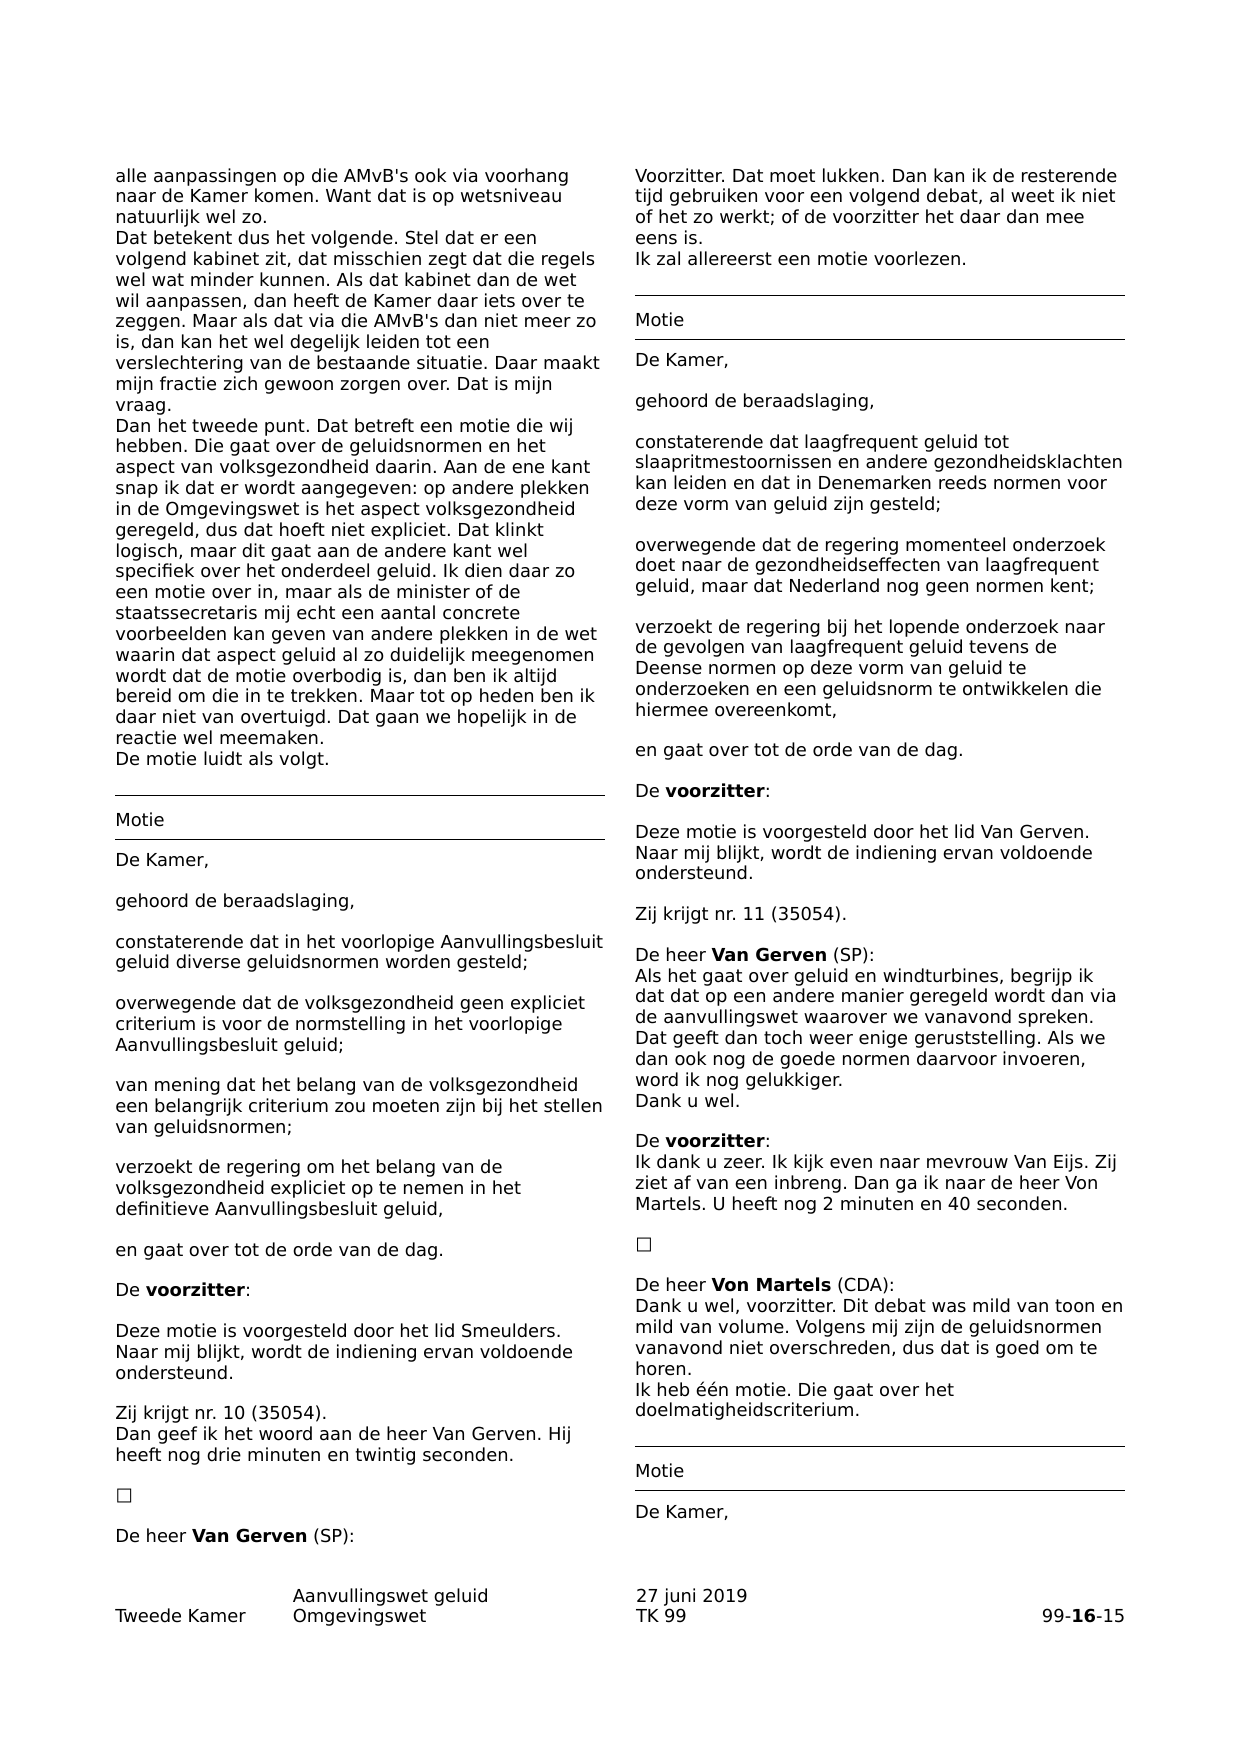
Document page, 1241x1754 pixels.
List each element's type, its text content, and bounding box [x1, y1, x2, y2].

text Dank u wel, voorzitter. Dit debat was mild van toon en mild van volume. Volgens mij zijn de geluidsnormen vanavond niet overschreden, dus dat is goed om te horen. [635, 1296, 1125, 1379]
text De voorzitter: [635, 1131, 1125, 1152]
text De Kamer, [115, 850, 605, 871]
text Motie [115, 809, 605, 830]
text De Kamer, [635, 1502, 1125, 1522]
text overwegende dat de regering momenteel onderzoek doet naar de gezondheidseffecten van laagfrequent geluid, maar dat Nederland nog geen normen kent; [635, 534, 1125, 597]
text Deze motie is voorgesteld door het lid Van Gerven. Naar mij blijkt, wordt de indiening ervan voldoende ondersteund. [635, 822, 1125, 884]
text constaterende dat laagfrequent geluid tot slaapritmestoornissen en andere gezondheidsklachten kan leiden en dat in Denemarken reeds normen voor deze vorm van geluid zijn gesteld; [635, 432, 1125, 514]
text constaterende dat in het voorlopige Aanvullingsbesluit geluid diverse geluidsnormen worden gesteld; [115, 932, 605, 973]
text verzoekt de regering bij het lopende onderzoek naar de gevolgen van laagfrequent geluid tevens de Deense normen op deze vorm van geluid te onderzoeken en een geluidsnorm te ontwikkelen die hiermee overeenkomt, [635, 617, 1125, 720]
text De heer Von Martels (CDA): [635, 1275, 1125, 1296]
text gehoord de beraadslaging, [635, 391, 1125, 412]
text Zij krijgt nr. 11 (35054). [635, 904, 1125, 925]
text De Kamer, [635, 350, 1125, 371]
text De voorzitter: [635, 781, 1125, 802]
text overwegende dat de volksgezondheid geen expliciet criterium is voor de normstelling in het voorlopige Aanvullingsbesluit geluid; [115, 993, 605, 1055]
text Dank u wel. [635, 1090, 1125, 1111]
text De voorzitter: [115, 1280, 605, 1301]
text Als het gaat over geluid en windturbines, begrijp ik dat dat op een andere manier geregeld wordt dan via de aanvullingswet waarover we vanavond spreken. Dat geeft dan toch weer enige geruststelling. Als we dan ook nog de goede normen daarvoor invoeren, word ik nog gelukkiger. [635, 965, 1125, 1090]
text ⬜ [635, 1234, 1125, 1255]
text Dat betekent dus het volgende. Stel dat er een volgend kabinet zit, dat misschien zegt dat die regels wel wat minder kunnen. Als dat kabinet dan de wet wil aanpassen, dan heeft de Kamer daar iets over te zeggen. Maar als dat via die AMvB's dan niet meer zo is, dan kan het wel degelijk leiden tot een verslechtering van de bestaande situatie. Daar maakt mijn fractie zich gewoon zorgen over. Dat is mijn vraag. [115, 228, 605, 415]
text en gaat over tot de orde van de dag. [635, 740, 1125, 761]
text Zij krijgt nr. 10 (35054). [115, 1403, 605, 1424]
text Ik dank u zeer. Ik kijk even naar mevrouw Van Eijs. Zij ziet af van een inbreng. Dan ga ik naar de heer Von Martels. U heeft nog 2 minuten en 40 seconden. [635, 1152, 1125, 1214]
text gehoord de beraadslaging, [115, 891, 605, 912]
text Dan het tweede punt. Dat betreft een motie die wij hebben. Die gaat over de geluidsnormen en het aspect van volksgezondheid daarin. Aan de ene kant snap ik dat er wordt aangegeven: op andere plekken in de Omgevingswet is het aspect volksgezondheid geregeld, dus dat hoeft niet expliciet. Dat klinkt logisch, maar dit gaat aan de andere kant wel specifiek over het onderdeel geluid. Ik dien daar zo een motie over in, maar als de minister of de staatssecretaris mij echt een aantal concrete voorbeelden kan geven van andere plekken in de wet waarin dat aspect geluid al zo duidelijk meegenomen wordt dat de motie overbodig is, dan ben ik altijd bereid om die in te trekken. Maar tot op heden ben ik daar niet van overtuigd. Dat gaan we hopelijk in de reactie wel meemaken. [115, 415, 605, 749]
text De heer Van Gerven (SP): [115, 1526, 605, 1547]
text van mening dat het belang van de volksgezondheid een belangrijk criterium zou moeten zijn bij het stellen van geluidsnormen; [115, 1075, 605, 1137]
text Motie [635, 1461, 1125, 1482]
text De heer Van Gerven (SP): [635, 945, 1125, 965]
text en gaat over tot de orde van de dag. [115, 1239, 605, 1260]
text ⬜ [115, 1486, 605, 1506]
text alle aanpassingen op die AMvB's ook via voorhang naar de Kamer komen. Want dat is op wetsniveau natuurlijk wel zo. [115, 165, 605, 228]
text Motie [635, 309, 1125, 330]
text Deze motie is voorgesteld door het lid Smeulders. Naar mij blijkt, wordt de indiening ervan voldoende ondersteund. [115, 1321, 605, 1383]
text Voorzitter. Dat moet lukken. Dan kan ik de resterende tijd gebruiken voor een volgend debat, al weet ik niet of het zo werkt; of de voorzitter het daar dan mee eens is. [635, 165, 1125, 249]
text Dan geef ik het woord aan de heer Van Gerven. Hij heeft nog drie minuten en twintig seconden. [115, 1424, 605, 1466]
text verzoekt de regering om het belang van de volksgezondheid expliciet op te nemen in het definitieve Aanvullingsbesluit geluid, [115, 1157, 605, 1219]
text Ik zal allereerst een motie voorlezen. [635, 249, 1125, 269]
text De motie luidt als volgt. [115, 749, 605, 769]
text Ik heb één motie. Die gaat over het doelmatigheidscriterium. [635, 1379, 1125, 1421]
